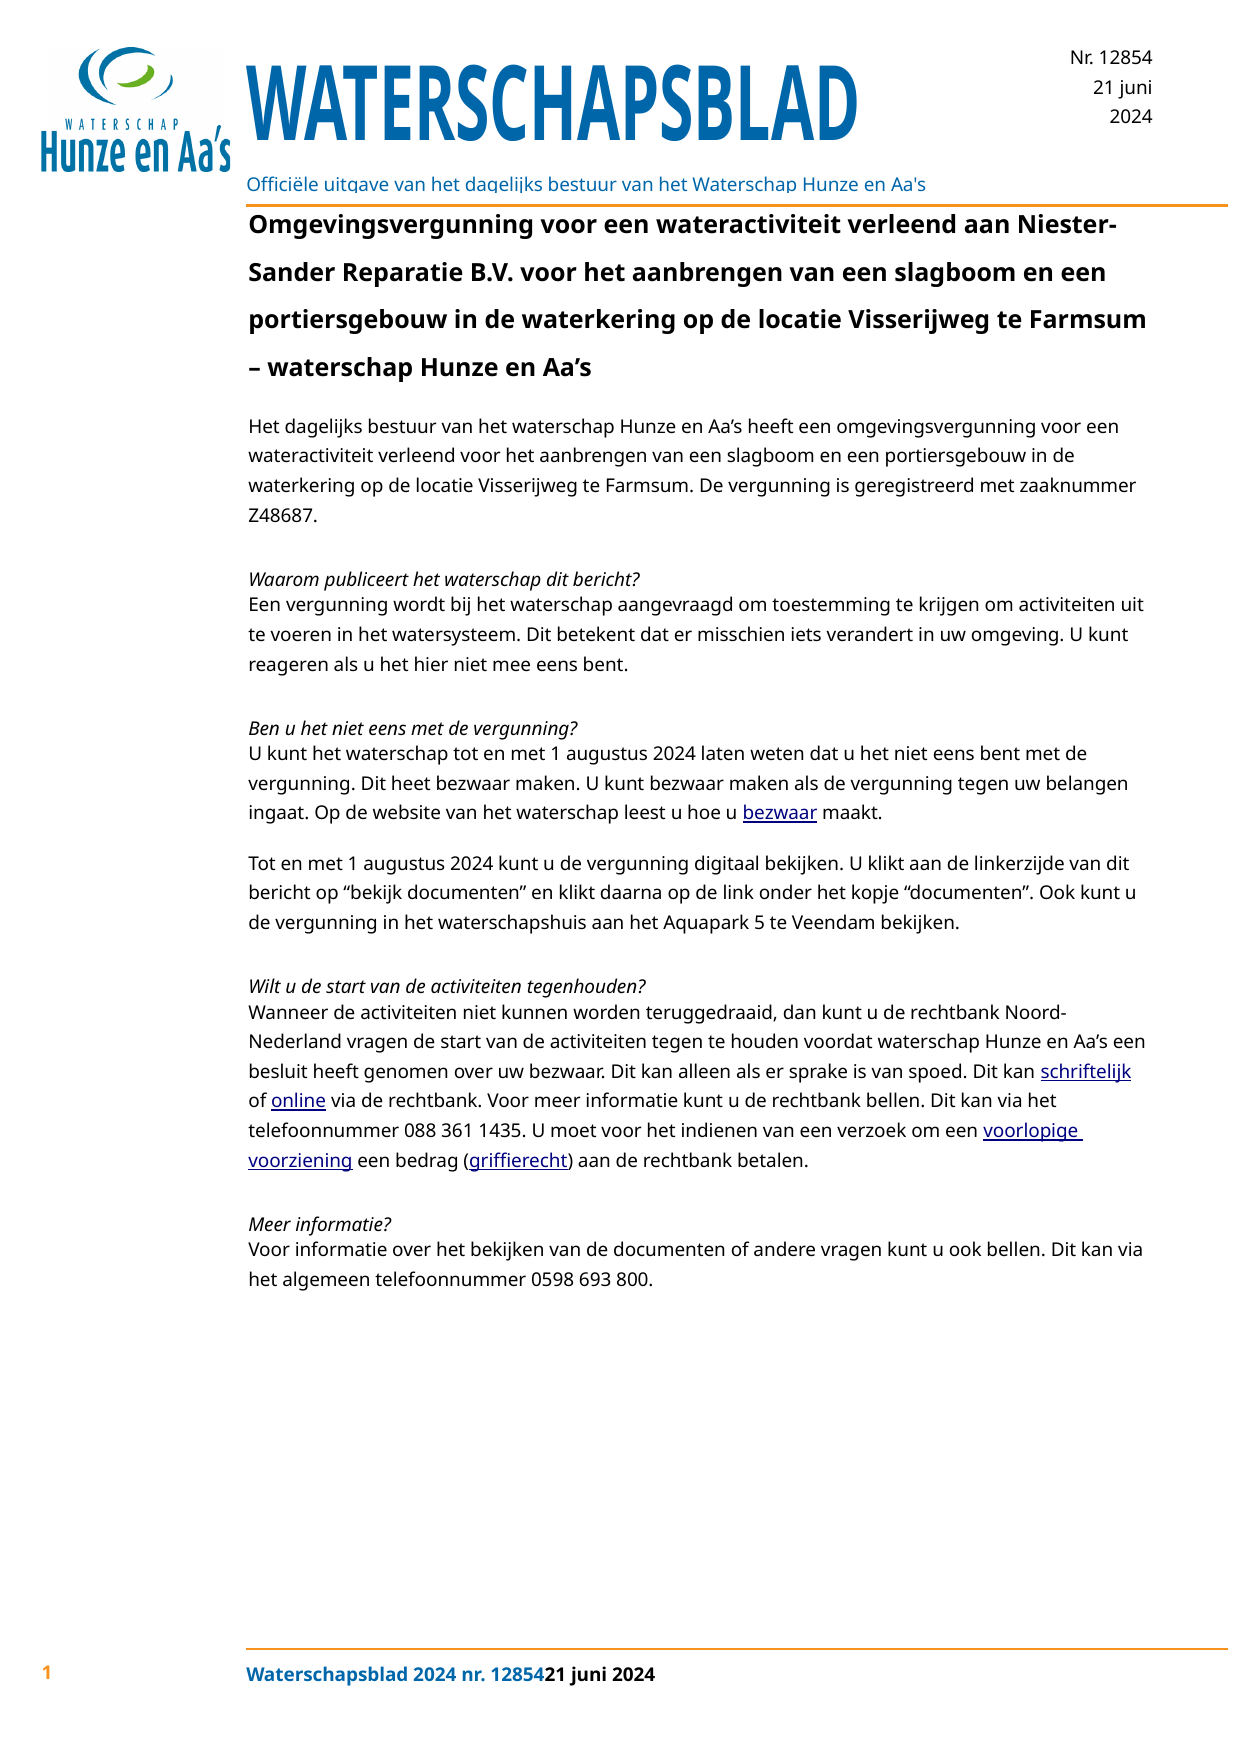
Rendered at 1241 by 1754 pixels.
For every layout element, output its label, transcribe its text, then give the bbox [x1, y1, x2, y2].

picture [41, 47, 231, 172]
text Wilt u de start van de activiteiten tegenhouden? [248, 973, 1152, 999]
text Waarom publiceert het waterschap dit bericht? [248, 566, 1152, 592]
text Ben u het niet eens met de vergunning? [248, 715, 1152, 740]
text Het dagelijks bestuur van het waterschap Hunze en Aa’s heeft een omgevingsvergunning voor een wateractiviteit verleend voor het aanbrengen van een slagboom en een portiersgebouw in de waterkering op de locatie Visserijweg te Farmsum. De vergunning is geregistreerd met zaaknummer Z48687. [248, 413, 1152, 528]
text U kunt het waterschap tot en met 1 augustus 2024 laten weten dat u het niet eens bent met de vergunning. Dit heet bezwaar maken. U kunt bezwaar maken als de vergunning tegen uw belangen ingaat. Op de website van het waterschap leest u hoe u bezwaar maakt. [248, 740, 1152, 825]
text Een vergunning wordt bij het waterschap aangevraagd om toestemming te krijgen om activiteiten uit te voeren in het watersysteem. Dit betekent dat er misschien iets verandert in uw omgeving. U kunt reageren als u het hier niet mee eens bent. [248, 592, 1152, 676]
text Meer informatie? [248, 1211, 1152, 1236]
text Tot en met 1 augustus 2024 kunt u de vergunning digitaal bekijken. U klikt aan de linkerzijde van dit bericht op “bekijk documenten” en klikt daarna op de link onder het kopje “documenten”. Ook kunt u de vergunning in het waterschapshuis aan het Aquapark 5 te Veendam bekijken. [248, 850, 1152, 935]
picture [226, 145, 231, 156]
picture [47, 154, 51, 172]
text Wanneer de activiteiten niet kunnen worden teruggedraaid, dan kunt u de rechtbank Noord-Nederland vragen de start van de activiteiten tegen te houden voordat waterschap Hunze en Aa’s een besluit heeft genomen over uw bezwaar. Dit kan alleen als er sprake is van spoed. Dit kan schriftelijk of online via de rechtbank. Voor meer informatie kunt u de rechtbank bellen. Dit kan via het telefoonnummer 088 361 1435. U moet voor het indienen van een verzoek om een voorlopige voorziening een bedrag (griffierecht) aan de rechtbank betalen. [248, 999, 1152, 1172]
text Omgevingsvergunning voor een wateractiviteit verleend aan Niester-Sander Reparatie B.V. voor het aanbrengen van een slagboom en een portiersgebouw in de waterkering op de locatie Visserijweg te Farmsum – waterschap Hunze en Aa’s [248, 207, 1152, 384]
picture [183, 163, 191, 172]
text Voor informatie over het bekijken van de documenten of andere vragen kunt u ook bellen. Dit kan via het algemeen telefoonnummer 0598 693 800. [248, 1236, 1152, 1292]
